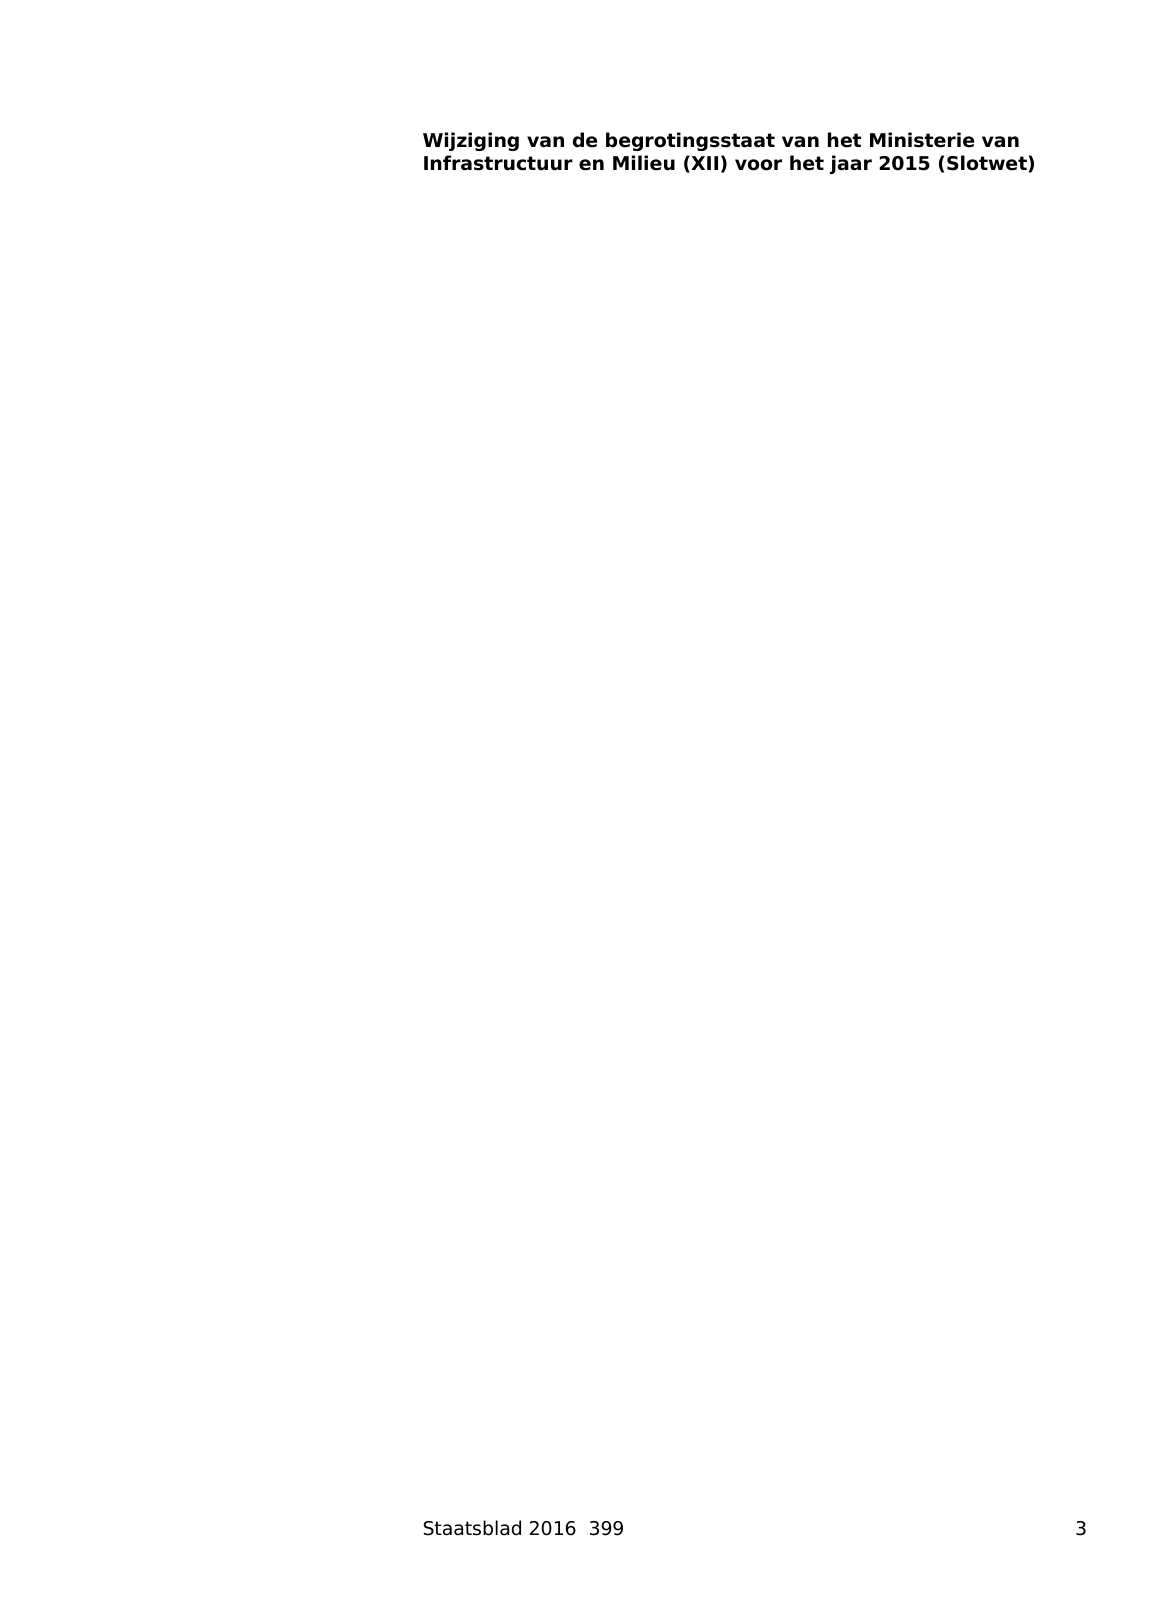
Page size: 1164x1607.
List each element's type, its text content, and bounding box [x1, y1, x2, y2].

subtitle Wijziging van de begrotingsstaat van het Ministerie van Infrastructuur en Milieu (XII) voor het jaar 2015 (Slotwet) [422, 130, 1087, 174]
